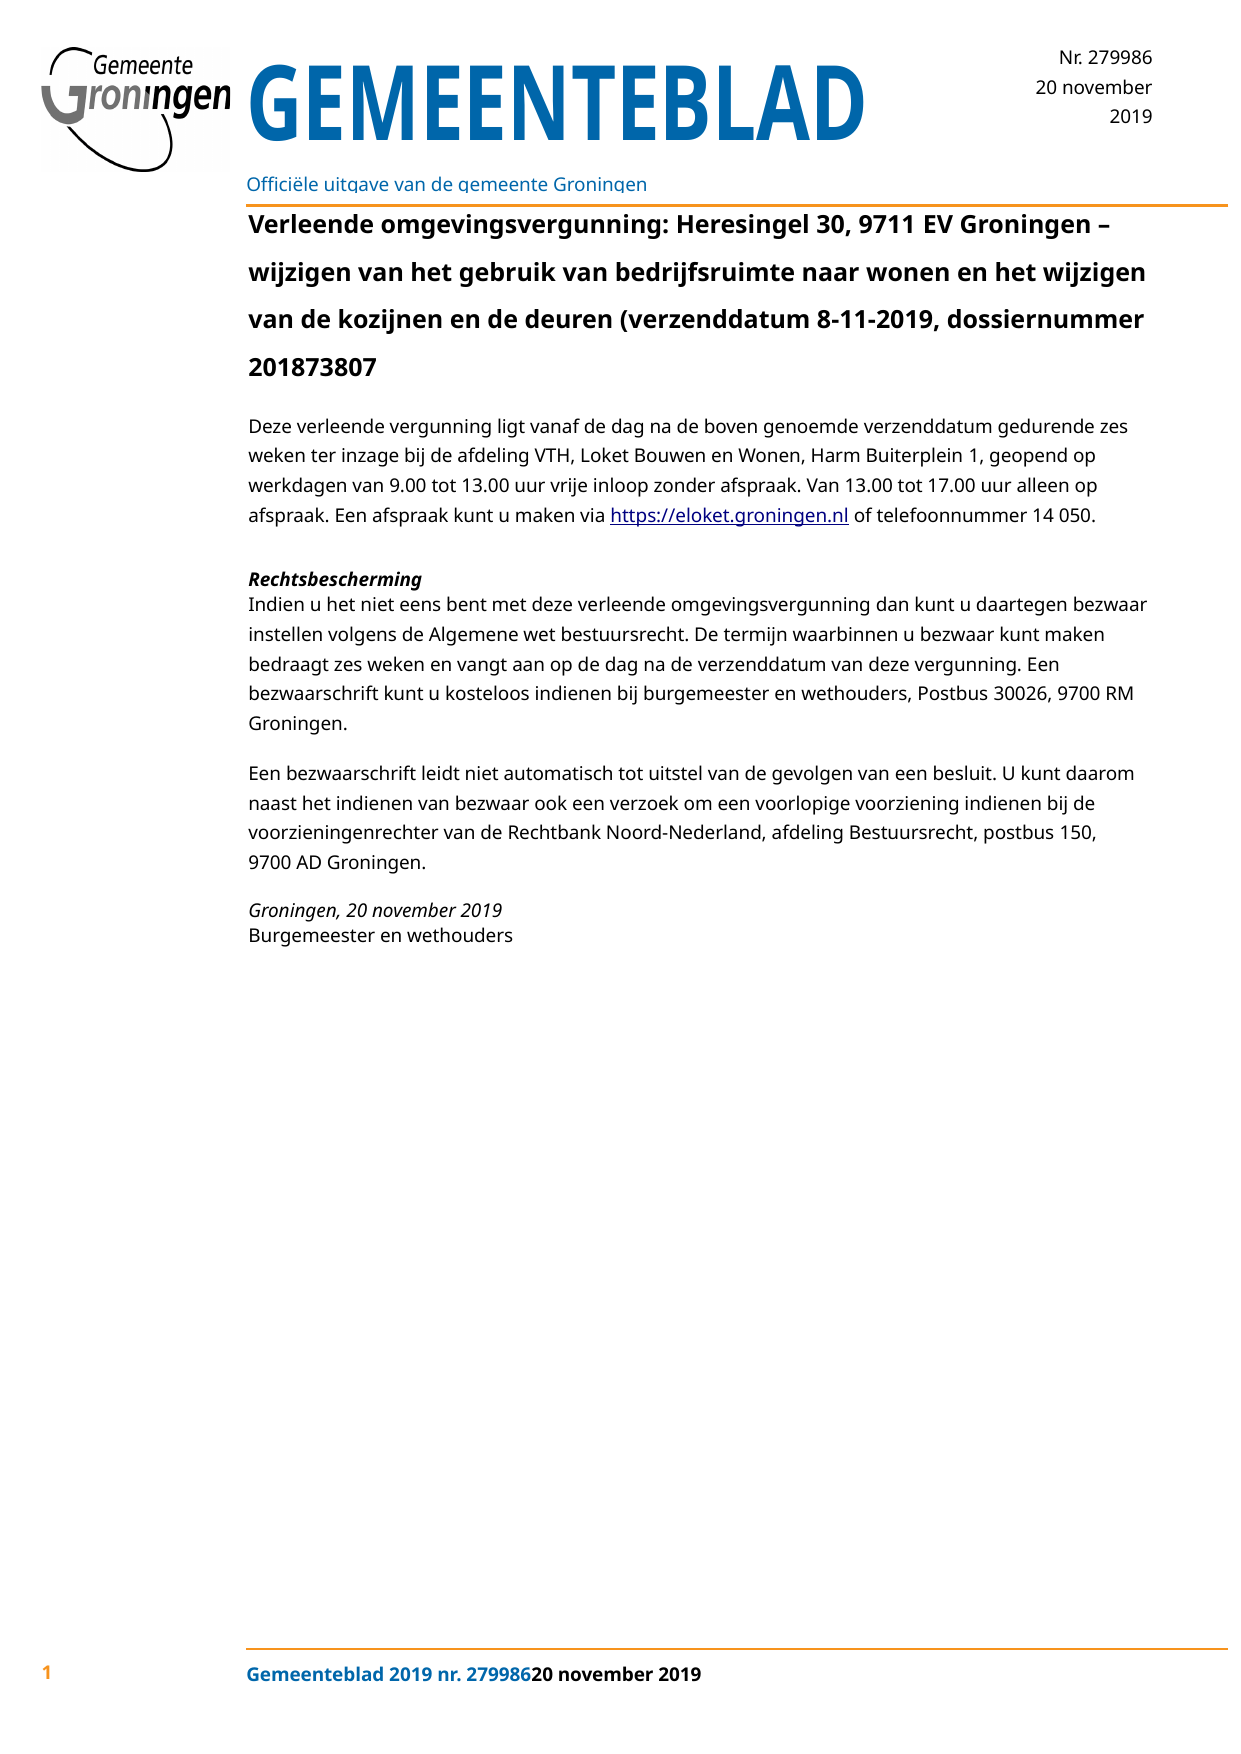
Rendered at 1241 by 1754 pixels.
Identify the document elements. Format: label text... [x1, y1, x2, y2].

text Burgemeester en wethouders [248, 923, 1152, 948]
text Rechtsbescherming [248, 566, 1152, 592]
text Een bezwaarschrift leidt niet automatisch tot uitstel van de gevolgen van een besluit. U kunt daarom naast het indienen van bezwaar ook een verzoek om een voorlopige voorziening indienen bij de voorzieningenrechter van de Rechtbank Noord-Nederland, afdeling Bestuursrecht, postbus 150, 9700 AD Groningen. [248, 760, 1152, 875]
text Deze verleende vergunning ligt vanaf de dag na de boven genoemde verzenddatum gedurende zes weken ter inzage bij de afdeling VTH, Loket Bouwen en Wonen, Harm Buiterplein 1, geopend op werkdagen van 9.00 tot 13.00 uur vrije inloop zonder afspraak. Van 13.00 tot 17.00 uur alleen op afspraak. Een afspraak kunt u maken via https://eloket.groningen.nl of telefoonnummer 14 050. [248, 413, 1152, 528]
picture [41, 47, 231, 172]
text Verleende omgevingsvergunning: Heresingel 30, 9711 EV Groningen – wijzigen van het gebruik van bedrijfsruimte naar wonen en het wijzigen van de kozijnen en de deuren (verzenddatum 8-11-2019, dossiernummer 201873807 [248, 207, 1152, 384]
text Groningen, 20 november 2019 [248, 897, 1152, 923]
text Indien u het niet eens bent met deze verleende omgevingsvergunning dan kunt u daartegen bezwaar instellen volgens de Algemene wet bestuursrecht. De termijn waarbinnen u bezwaar kunt maken bedraagt zes weken en vangt aan op de dag na de verzenddatum van deze vergunning. Een bezwaarschrift kunt u kosteloos indienen bij burgemeester en wethouders, Postbus 30026, 9700 RM Groningen. [248, 592, 1152, 736]
